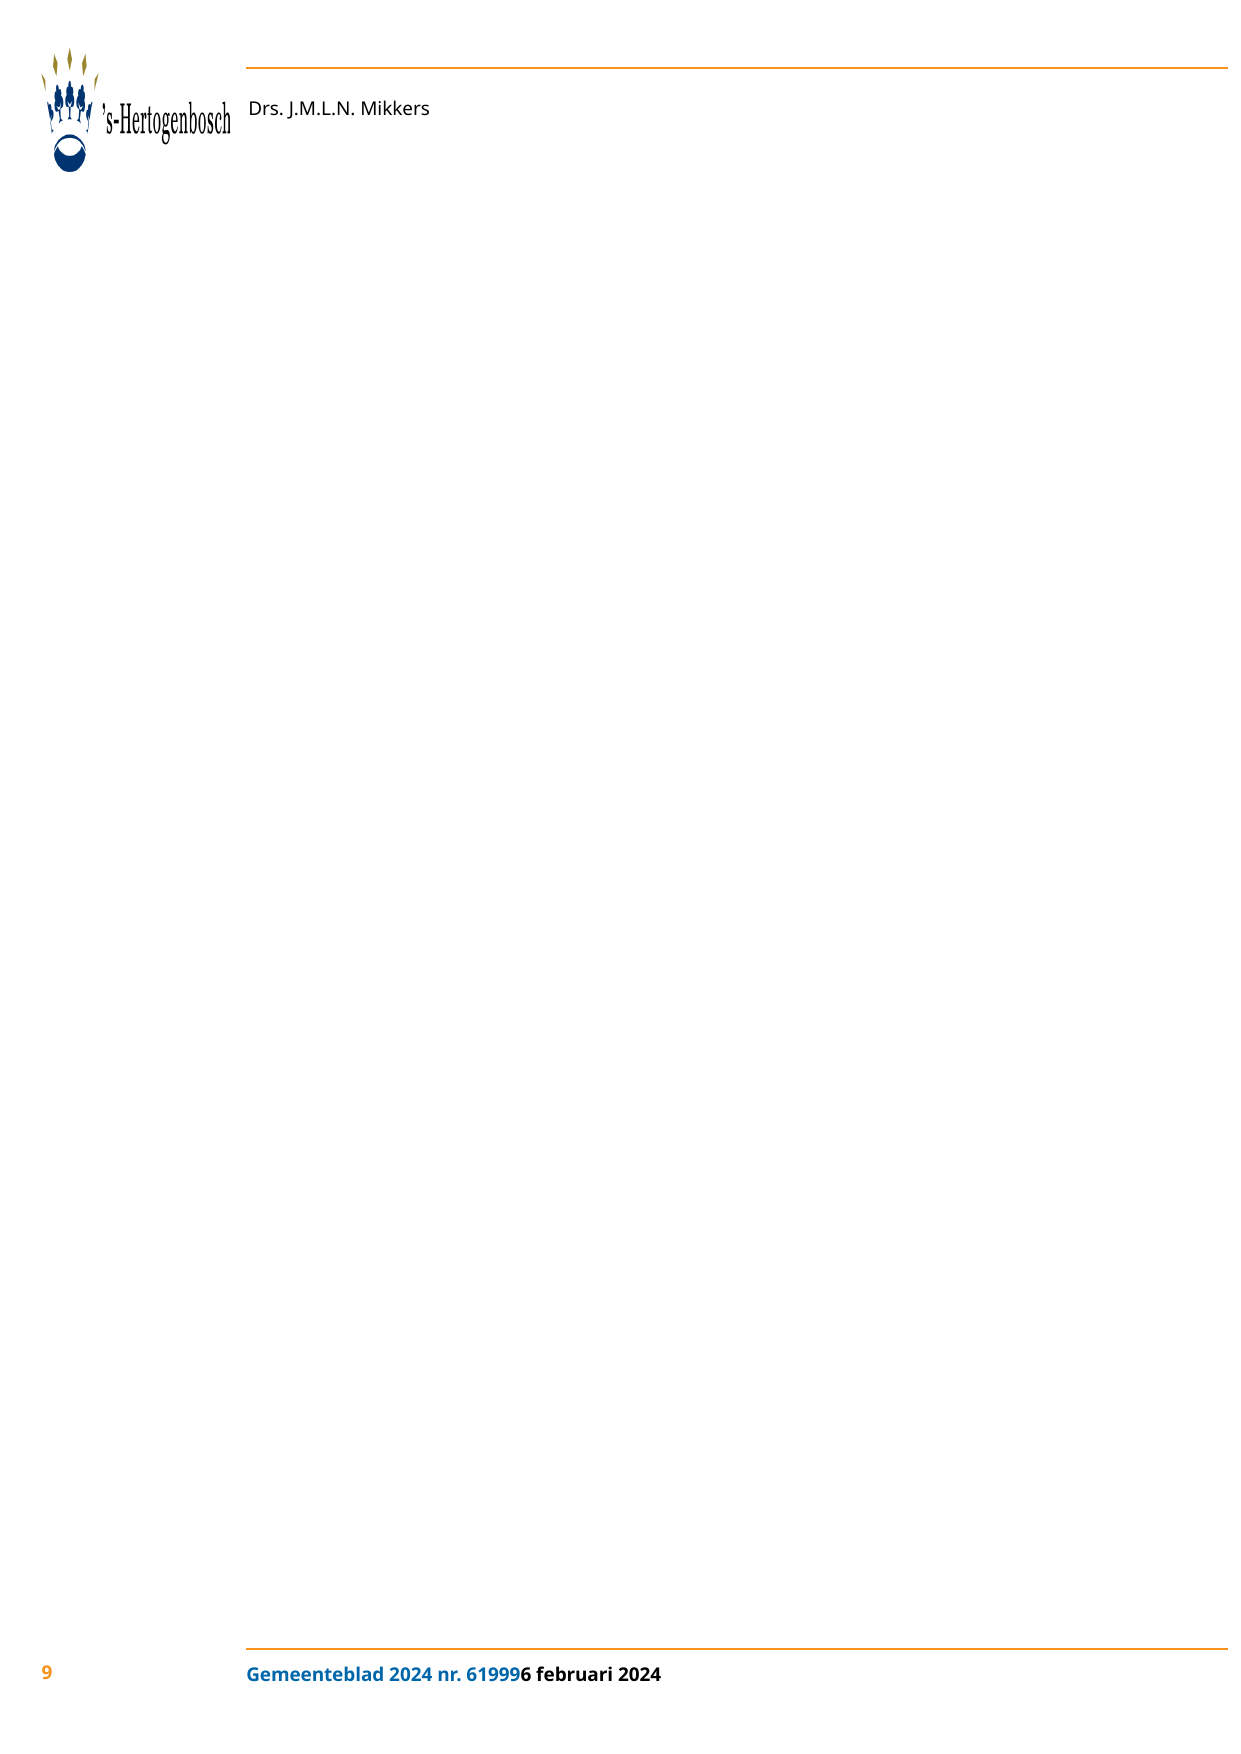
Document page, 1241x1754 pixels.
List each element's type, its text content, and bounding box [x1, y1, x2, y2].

picture [41, 47, 231, 172]
text Drs. J.M.L.N. Mikkers [248, 95, 1152, 121]
